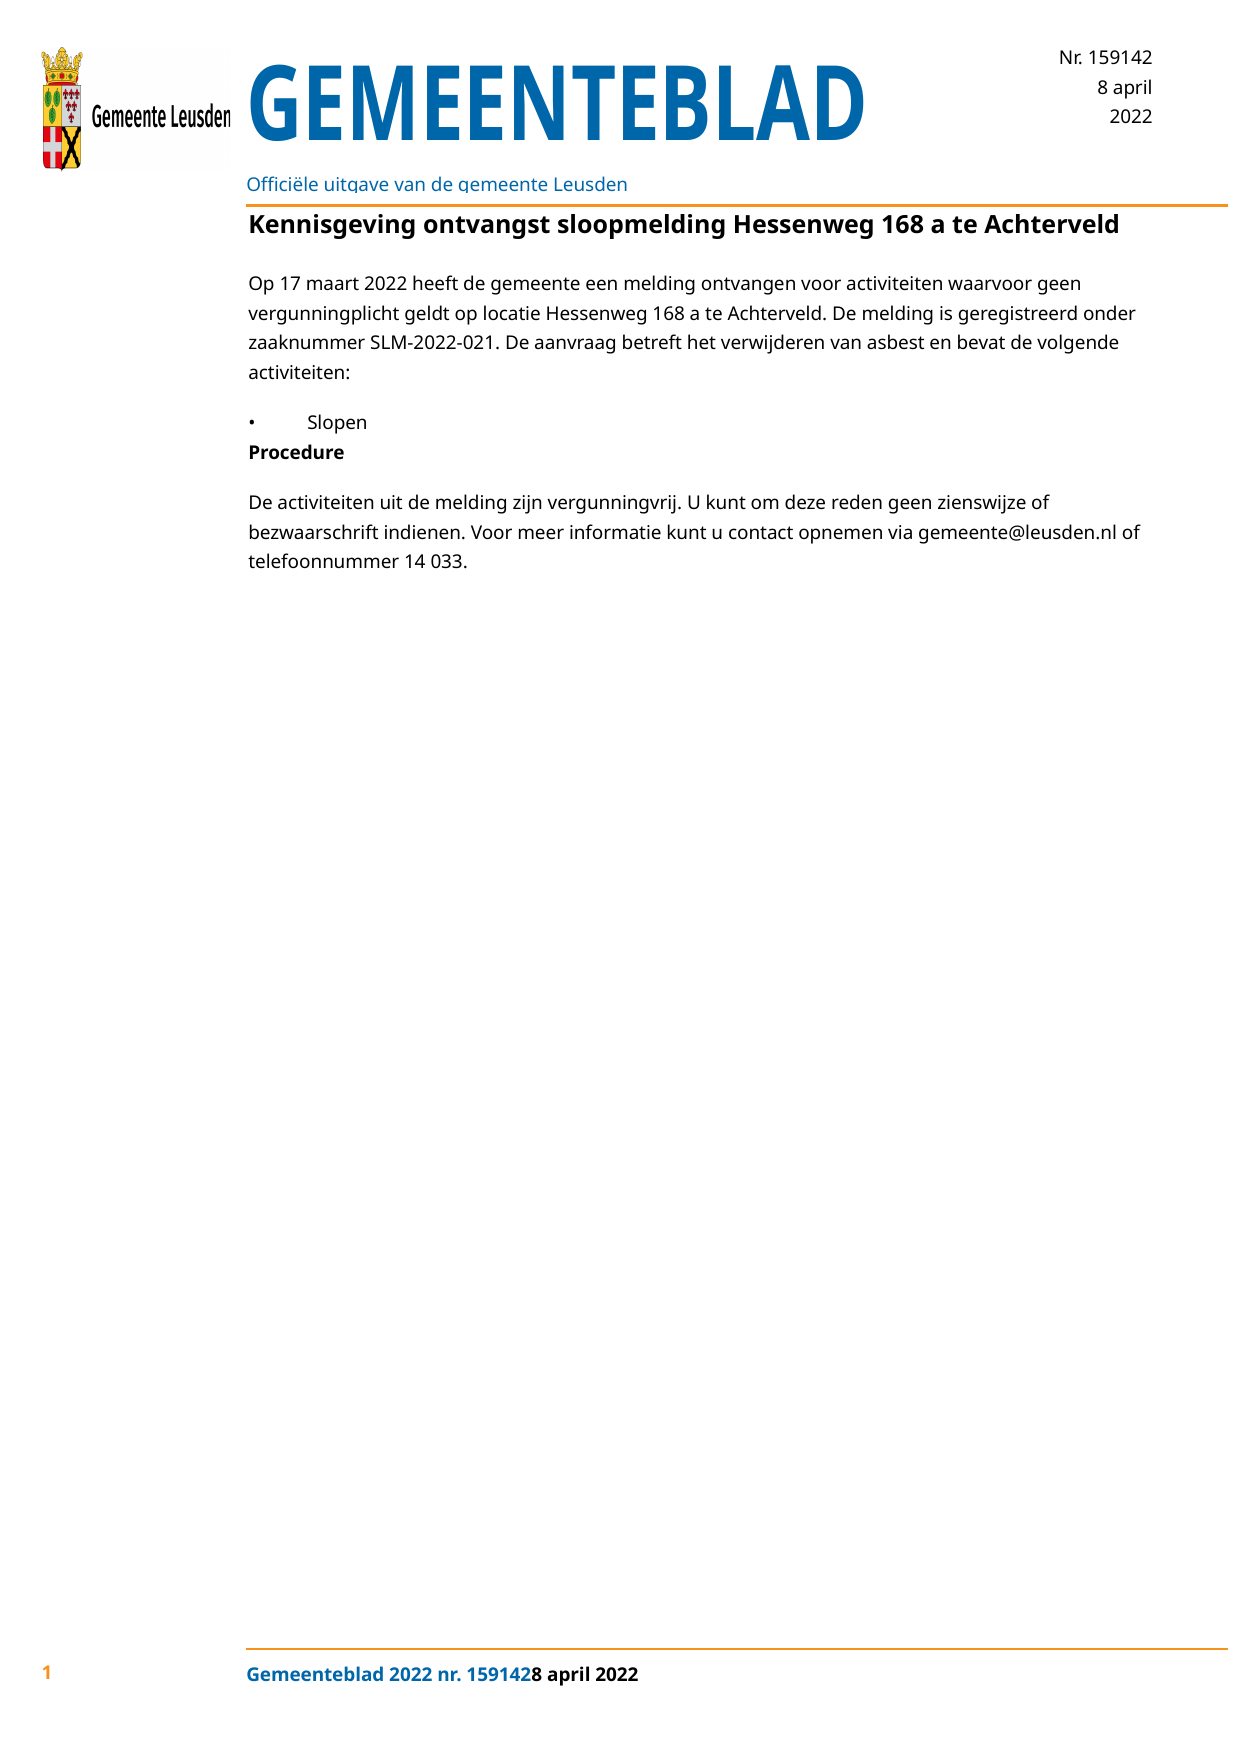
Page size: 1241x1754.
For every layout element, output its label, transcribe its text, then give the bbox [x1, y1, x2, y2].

list Slopen [248, 409, 1152, 435]
text Kennisgeving ontvangst sloopmelding Hessenweg 168 a te Achterveld [248, 207, 1152, 241]
text Procedure [248, 439, 1152, 465]
picture [41, 47, 231, 172]
text De activiteiten uit de melding zijn vergunningvrij. U kunt om deze reden geen zienswijze of bezwaarschrift indienen. Voor meer informatie kunt u contact opnemen via gemeente@leusden.nl of telefoonnummer 14 033. [248, 489, 1152, 574]
text Op 17 maart 2022 heeft de gemeente een melding ontvangen voor activiteiten waarvoor geen vergunningplicht geldt op locatie Hessenweg 168 a te Achterveld. De melding is geregistreerd onder zaaknummer SLM-2022-021. De aanvraag betreft het verwijderen van asbest en bevat de volgende activiteiten: [248, 270, 1152, 385]
